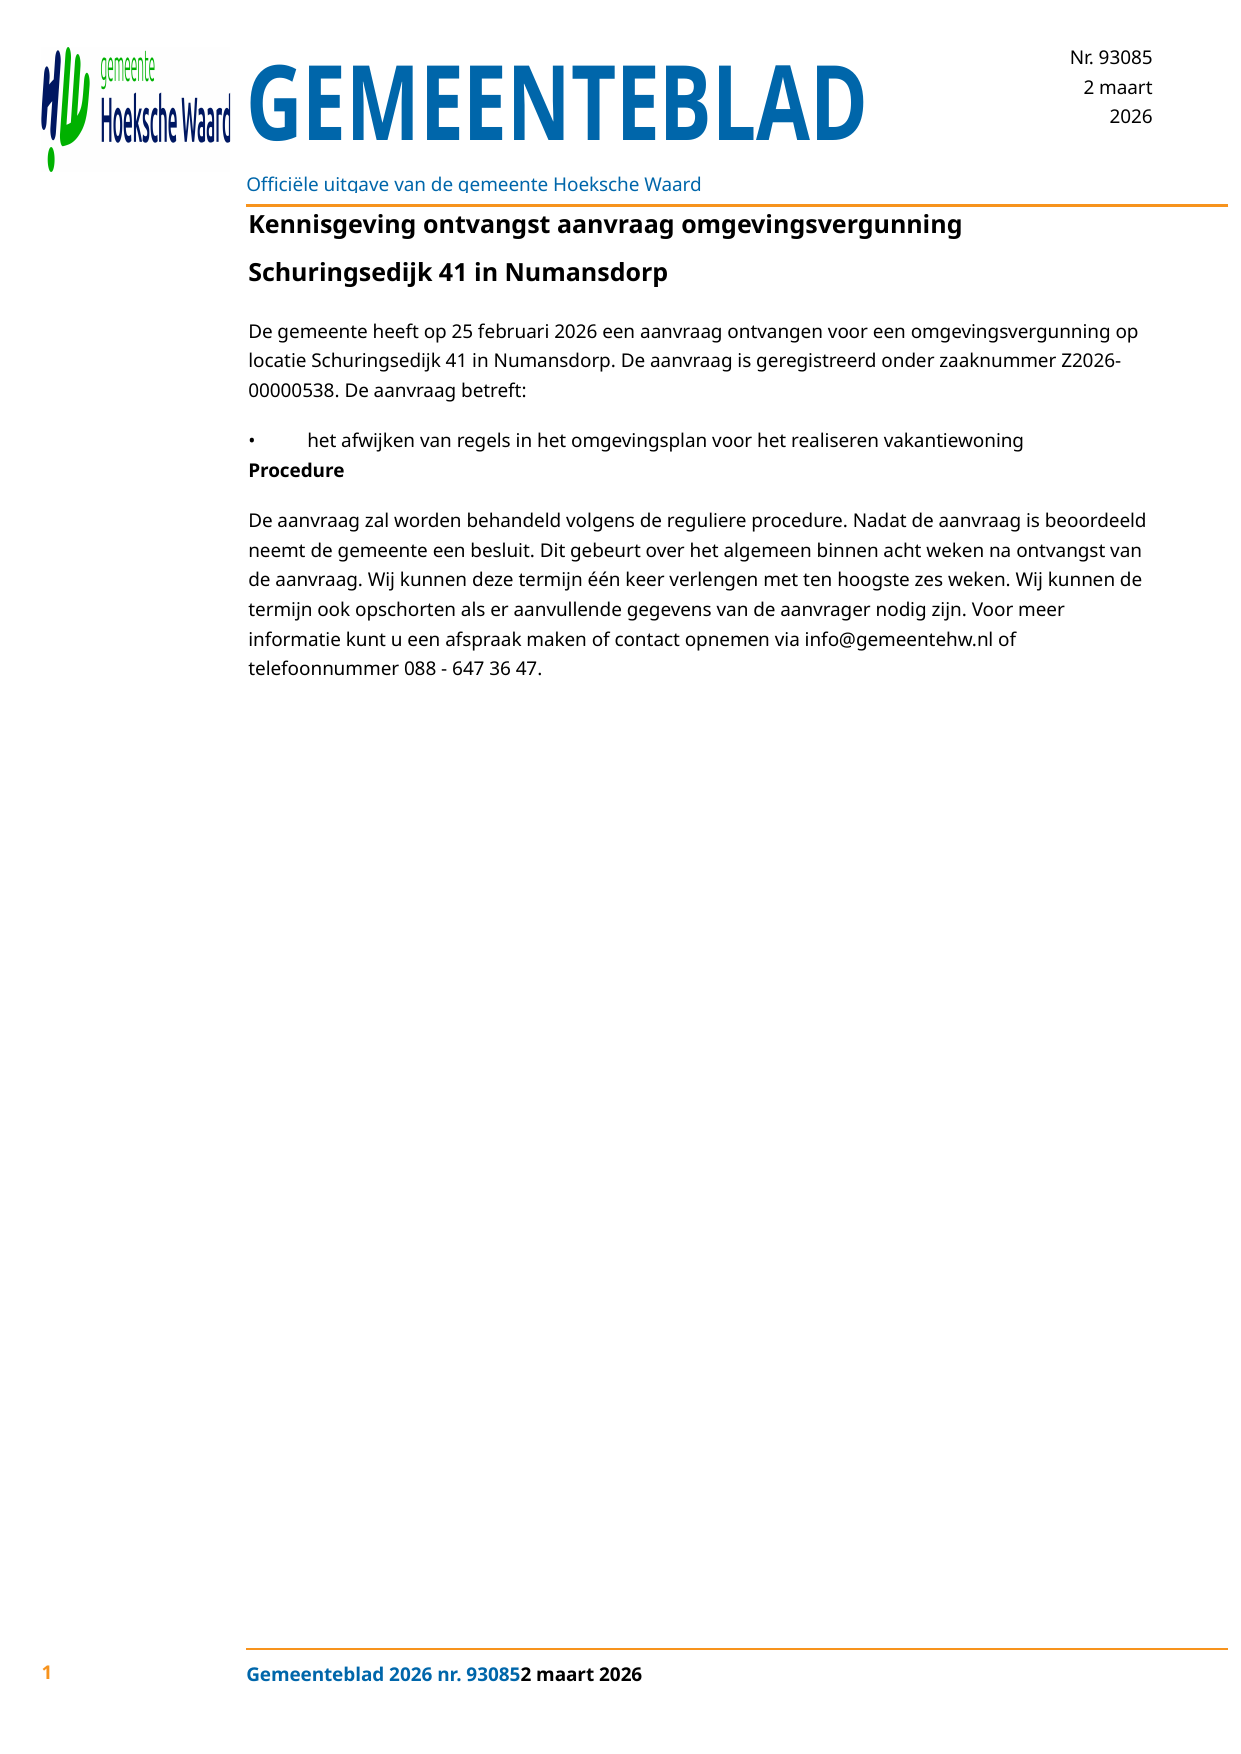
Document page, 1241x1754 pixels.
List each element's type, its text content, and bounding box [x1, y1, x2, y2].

text De gemeente heeft op 25 februari 2026 een aanvraag ontvangen voor een omgevingsvergunning op locatie Schuringsedijk 41 in Numansdorp. De aanvraag is geregistreerd onder zaaknummer Z2026-00000538. De aanvraag betreft: [248, 318, 1152, 403]
text Procedure [248, 457, 1152, 483]
text De aanvraag zal worden behandeld volgens de reguliere procedure. Nadat de aanvraag is beoordeeld neemt de gemeente een besluit. Dit gebeurt over het algemeen binnen acht weken na ontvangst van de aanvraag. Wij kunnen deze termijn één keer verlengen met ten hoogste zes weken. Wij kunnen de termijn ook opschorten als er aanvullende gegevens van de aanvrager nodig zijn. Voor meer informatie kunt u een afspraak maken of contact opnemen via info@gemeentehw.nl of telefoonnummer 088 - 647 36 47. [248, 507, 1152, 681]
text Kennisgeving ontvangst aanvraag omgevingsvergunning Schuringsedijk 41 in Numansdorp [248, 207, 1152, 288]
list het afwijken van regels in het omgevingsplan voor het realiseren vakantiewoning [248, 427, 1152, 453]
picture [41, 47, 231, 172]
